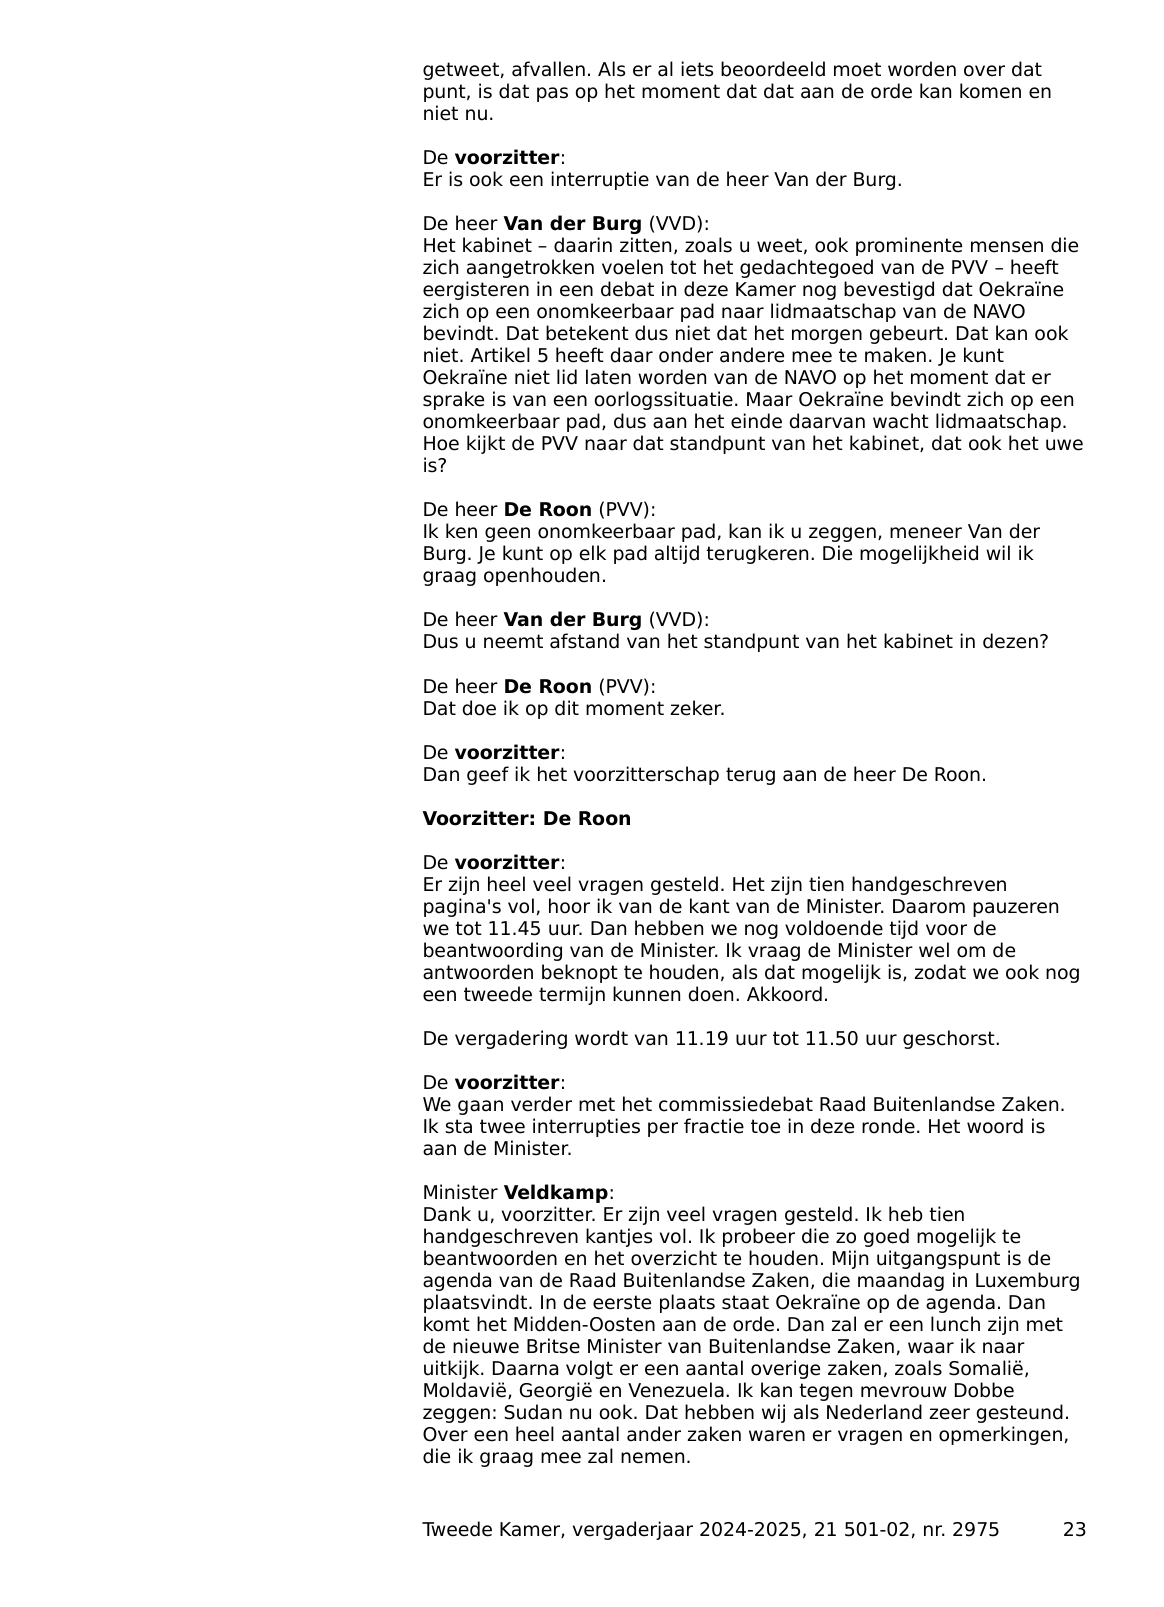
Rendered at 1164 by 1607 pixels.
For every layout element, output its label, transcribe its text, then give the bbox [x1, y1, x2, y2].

text Dan geef ik het voorzitterschap terug aan de heer De Roon. [422, 764, 1087, 786]
text De heer De Roon (PVV): [422, 676, 1087, 697]
text Er zijn heel veel vragen gesteld. Het zijn tien handgeschreven pagina's vol, hoor ik van de kant van de Minister. Daarom pauzeren we tot 11.45 uur. Dan hebben we nog voldoende tijd voor de beantwoording van de Minister. Ik vraag de Minister wel om de antwoorden beknopt te houden, als dat mogelijk is, zodat we ook nog een tweede termijn kunnen doen. Akkoord. [422, 874, 1087, 1006]
text De voorzitter: [422, 147, 1087, 169]
text Dank u, voorzitter. Er zijn veel vragen gesteld. Ik heb tien handgeschreven kantjes vol. Ik probeer die zo goed mogelijk te beantwoorden en het overzicht te houden. Mijn uitgangspunt is de agenda van de Raad Buitenlandse Zaken, die maandag in Luxemburg plaatsvindt. In de eerste plaats staat Oekraïne op de agenda. Dan komt het Midden-Oosten aan de orde. Dan zal er een lunch zijn met de nieuwe Britse Minister van Buitenlandse Zaken, waar ik naar uitkijk. Daarna volgt er een aantal overige zaken, zoals Somalië, Moldavië, Georgië en Venezuela. Ik kan tegen mevrouw Dobbe zeggen: Sudan nu ook. Dat hebben wij als Nederland zeer gesteund. Over een heel aantal ander zaken waren er vragen en opmerkingen, die ik graag mee zal nemen. [422, 1204, 1087, 1468]
text De heer Van der Burg (VVD): [422, 213, 1087, 235]
text De vergadering wordt van 11.19 uur tot 11.50 uur geschorst. [422, 1028, 1087, 1050]
text getweet, afvallen. Als er al iets beoordeeld moet worden over dat punt, is dat pas op het moment dat dat aan de orde kan komen en niet nu. [422, 59, 1087, 125]
text Er is ook een interruptie van de heer Van der Burg. [422, 169, 1087, 191]
text Minister Veldkamp: [422, 1182, 1087, 1204]
text Ik ken geen onomkeerbaar pad, kan ik u zeggen, meneer Van der Burg. Je kunt op elk pad altijd terugkeren. Die mogelijkheid wil ik graag openhouden. [422, 521, 1087, 587]
text Dus u neemt afstand van het standpunt van het kabinet in dezen? [422, 631, 1087, 653]
text De voorzitter: [422, 742, 1087, 764]
text We gaan verder met het commissiedebat Raad Buitenlandse Zaken. Ik sta twee interrupties per fractie toe in deze ronde. Het woord is aan de Minister. [422, 1094, 1087, 1160]
text De heer Van der Burg (VVD): [422, 609, 1087, 631]
text De voorzitter: [422, 1072, 1087, 1094]
text De heer De Roon (PVV): [422, 499, 1087, 521]
subtitle Voorzitter: De Roon [422, 808, 1087, 830]
text Het kabinet – daarin zitten, zoals u weet, ook prominente mensen die zich aangetrokken voelen tot het gedachtegoed van de PVV – heeft eergisteren in een debat in deze Kamer nog bevestigd dat Oekraïne zich op een onomkeerbaar pad naar lidmaatschap van de NAVO bevindt. Dat betekent dus niet dat het morgen gebeurt. Dat kan ook niet. Artikel 5 heeft daar onder andere mee te maken. Je kunt Oekraïne niet lid laten worden van de NAVO op het moment dat er sprake is van een oorlogssituatie. Maar Oekraïne bevindt zich op een onomkeerbaar pad, dus aan het einde daarvan wacht lidmaatschap. Hoe kijkt de PVV naar dat standpunt van het kabinet, dat ook het uwe is? [422, 235, 1087, 477]
text Dat doe ik op dit moment zeker. [422, 697, 1087, 719]
text De voorzitter: [422, 852, 1087, 874]
